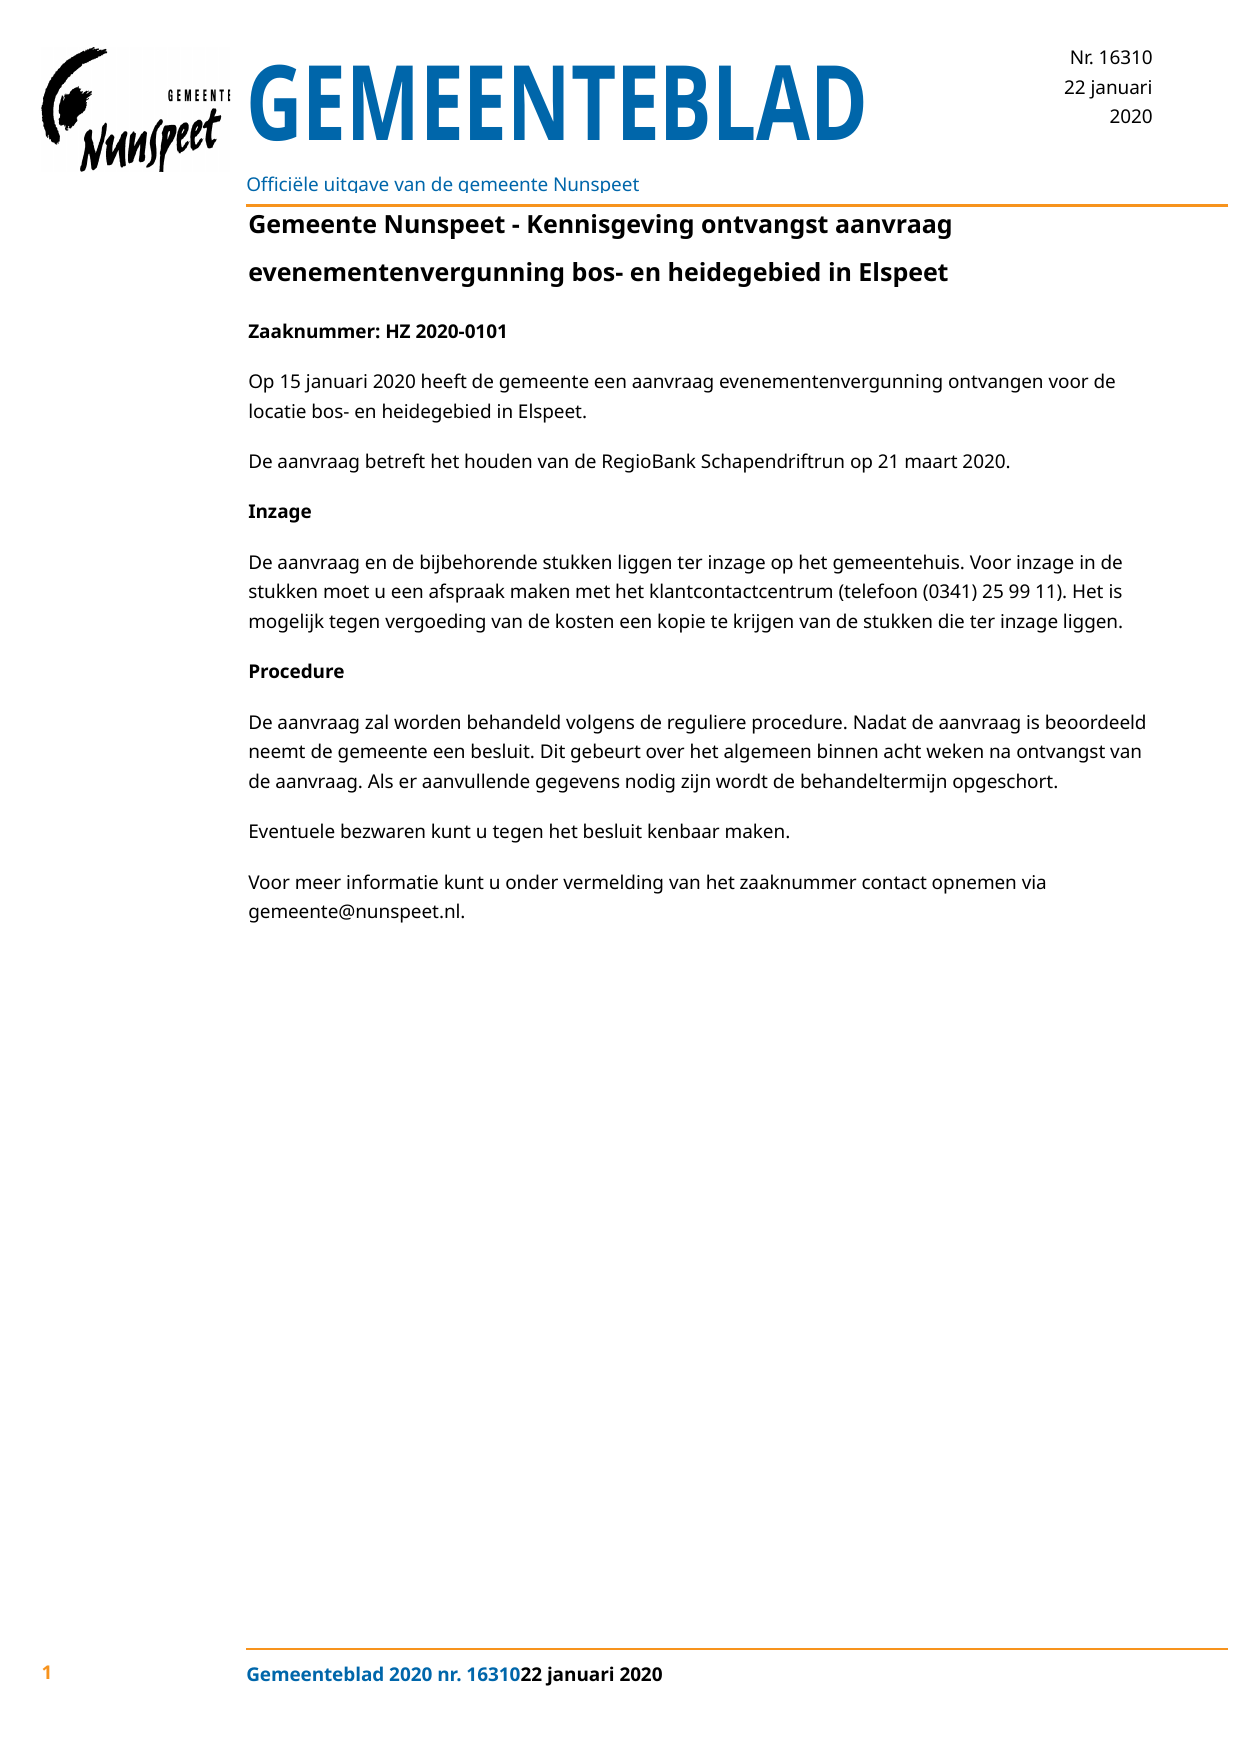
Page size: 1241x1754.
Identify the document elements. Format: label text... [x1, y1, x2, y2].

text De aanvraag betreft het houden van de RegioBank Schapendriftrun op 21 maart 2020. [248, 448, 1152, 474]
text Op 15 januari 2020 heeft de gemeente een aanvraag evenementenvergunning ontvangen voor de locatie bos- en heidegebied in Elspeet. [248, 368, 1152, 424]
text Voor meer informatie kunt u onder vermelding van het zaaknummer contact opnemen via gemeente@nunspeet.nl. [248, 869, 1152, 924]
text Gemeente Nunspeet - Kennisgeving ontvangst aanvraag evenementenvergunning bos- en heidegebied in Elspeet [248, 207, 1152, 288]
text De aanvraag zal worden behandeld volgens de reguliere procedure. Nadat de aanvraag is beoordeeld neemt de gemeente een besluit. Dit gebeurt over het algemeen binnen acht weken na ontvangst van de aanvraag. Als er aanvullende gegevens nodig zijn wordt de behandeltermijn opgeschort. [248, 709, 1152, 794]
picture [41, 47, 231, 172]
text De aanvraag en de bijbehorende stukken liggen ter inzage op het gemeentehuis. Voor inzage in de stukken moet u een afspraak maken met het klantcontactcentrum (telefoon (0341) 25 99 11). Het is mogelijk tegen vergoeding van de kosten een kopie te krijgen van de stukken die ter inzage liggen. [248, 549, 1152, 634]
text Eventuele bezwaren kunt u tegen het besluit kenbaar maken. [248, 819, 1152, 844]
text Inzage [248, 499, 1152, 524]
text Zaaknummer: HZ 2020-0101 [248, 318, 1152, 344]
text Procedure [248, 659, 1152, 684]
